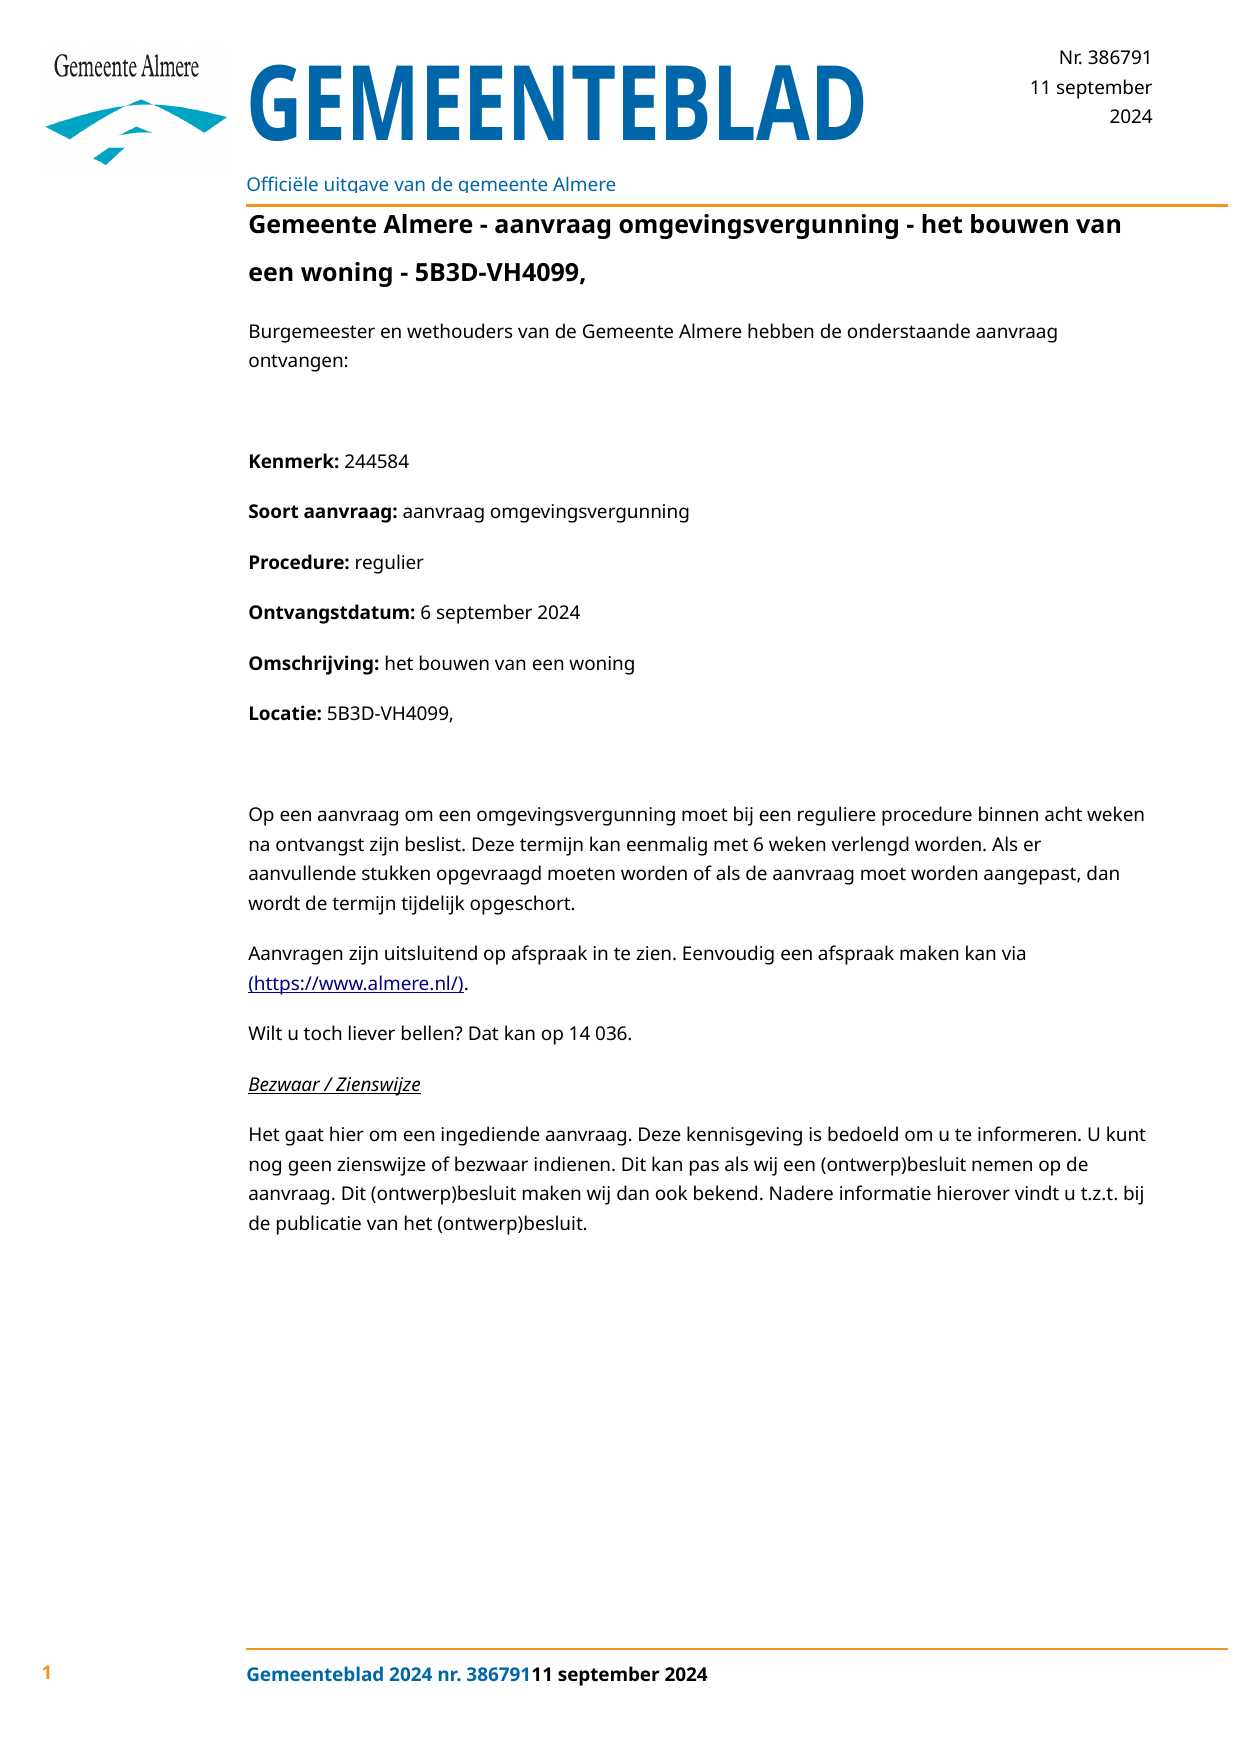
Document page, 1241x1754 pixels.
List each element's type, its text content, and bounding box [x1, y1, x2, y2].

picture [41, 47, 231, 172]
text Aanvragen zijn uitsluitend op afspraak in te zien. Eenvoudig een afspraak maken kan via (https://www.almere.nl/). [248, 940, 1152, 996]
text Wilt u toch liever bellen? Dat kan op 14 036. [248, 1020, 1152, 1046]
text Locatie: 5B3D-VH4099, [248, 700, 1152, 726]
text Ontvangstdatum: 6 september 2024 [248, 599, 1152, 625]
text Kenmerk: 244584 [248, 448, 1152, 474]
text Omschrijving: het bouwen van een woning [248, 650, 1152, 676]
text Bezwaar / Zienswijze [248, 1071, 1152, 1097]
text Op een aanvraag om een omgevingsvergunning moet bij een reguliere procedure binnen acht weken na ontvangst zijn beslist. Deze termijn kan eenmalig met 6 weken verlengd worden. Als er aanvullende stukken opgevraagd moeten worden of als de aanvraag moet worden aangepast, dan wordt de termijn tijdelijk opgeschort. [248, 801, 1152, 916]
text Procedure: regulier [248, 549, 1152, 575]
text Gemeente Almere - aanvraag omgevingsvergunning - het bouwen van een woning - 5B3D-VH4099, [248, 207, 1152, 288]
text Burgemeester en wethouders van de Gemeente Almere hebben de onderstaande aanvraag ontvangen: [248, 318, 1152, 373]
text Soort aanvraag: aanvraag omgevingsvergunning [248, 499, 1152, 524]
text Het gaat hier om een ingediende aanvraag. Deze kennisgeving is bedoeld om u te informeren. U kunt nog geen zienswijze of bezwaar indienen. Dit kan pas als wij een (ontwerp)besluit nemen op de aanvraag. Dit (ontwerp)besluit maken wij dan ook bekend. Nadere informatie hierover vindt u t.z.t. bij de publicatie van het (ontwerp)besluit. [248, 1121, 1152, 1236]
